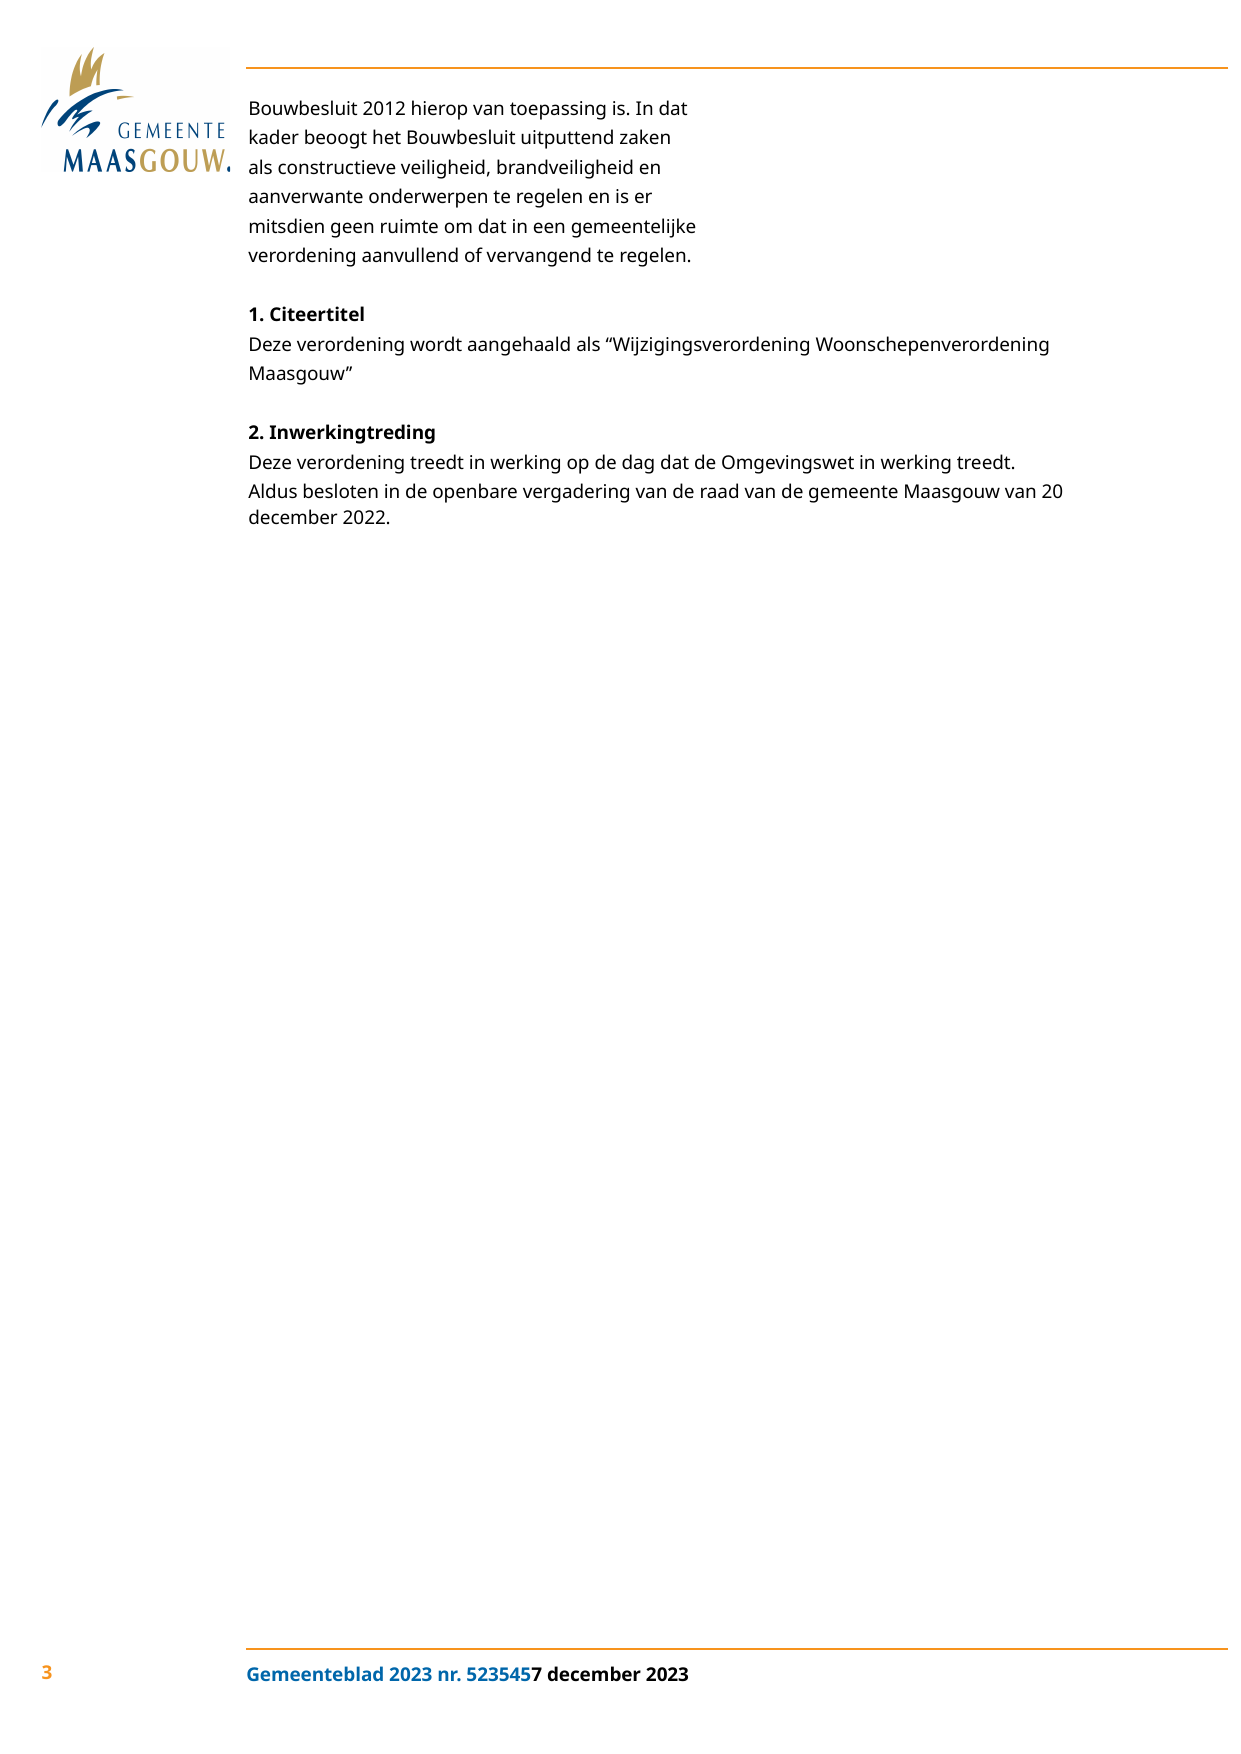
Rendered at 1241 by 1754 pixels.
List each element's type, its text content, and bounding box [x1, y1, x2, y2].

text Aldus besloten in de openbare vergadering van de raad van de gemeente Maasgouw van 20 december 2022. [248, 479, 1152, 530]
text 1. Citeertitel [248, 301, 1152, 327]
text 2. Inwerkingtreding [248, 419, 1152, 445]
text Deze verordening treedt in werking op de dag dat de Omgevingswet in werking treedt. [248, 449, 1152, 475]
table_cell Bouwbesluit 2012 hierop van toepassing is. In dat kader beoogt het Bouwbesluit uitputtend zaken als constructieve veiligheid, brandveiligheid en aanverwante onderwerpen te regelen en is er mitsdien geen ruimte om dat in een gemeentelijke verordening aanvullend of vervangend te regelen. [248, 95, 700, 268]
text Deze verordening wordt aangehaald als “Wijzigingsverordening Woonschepenverordening Maasgouw’’ [248, 331, 1152, 386]
table_cell [700, 95, 1152, 268]
picture [41, 47, 231, 172]
